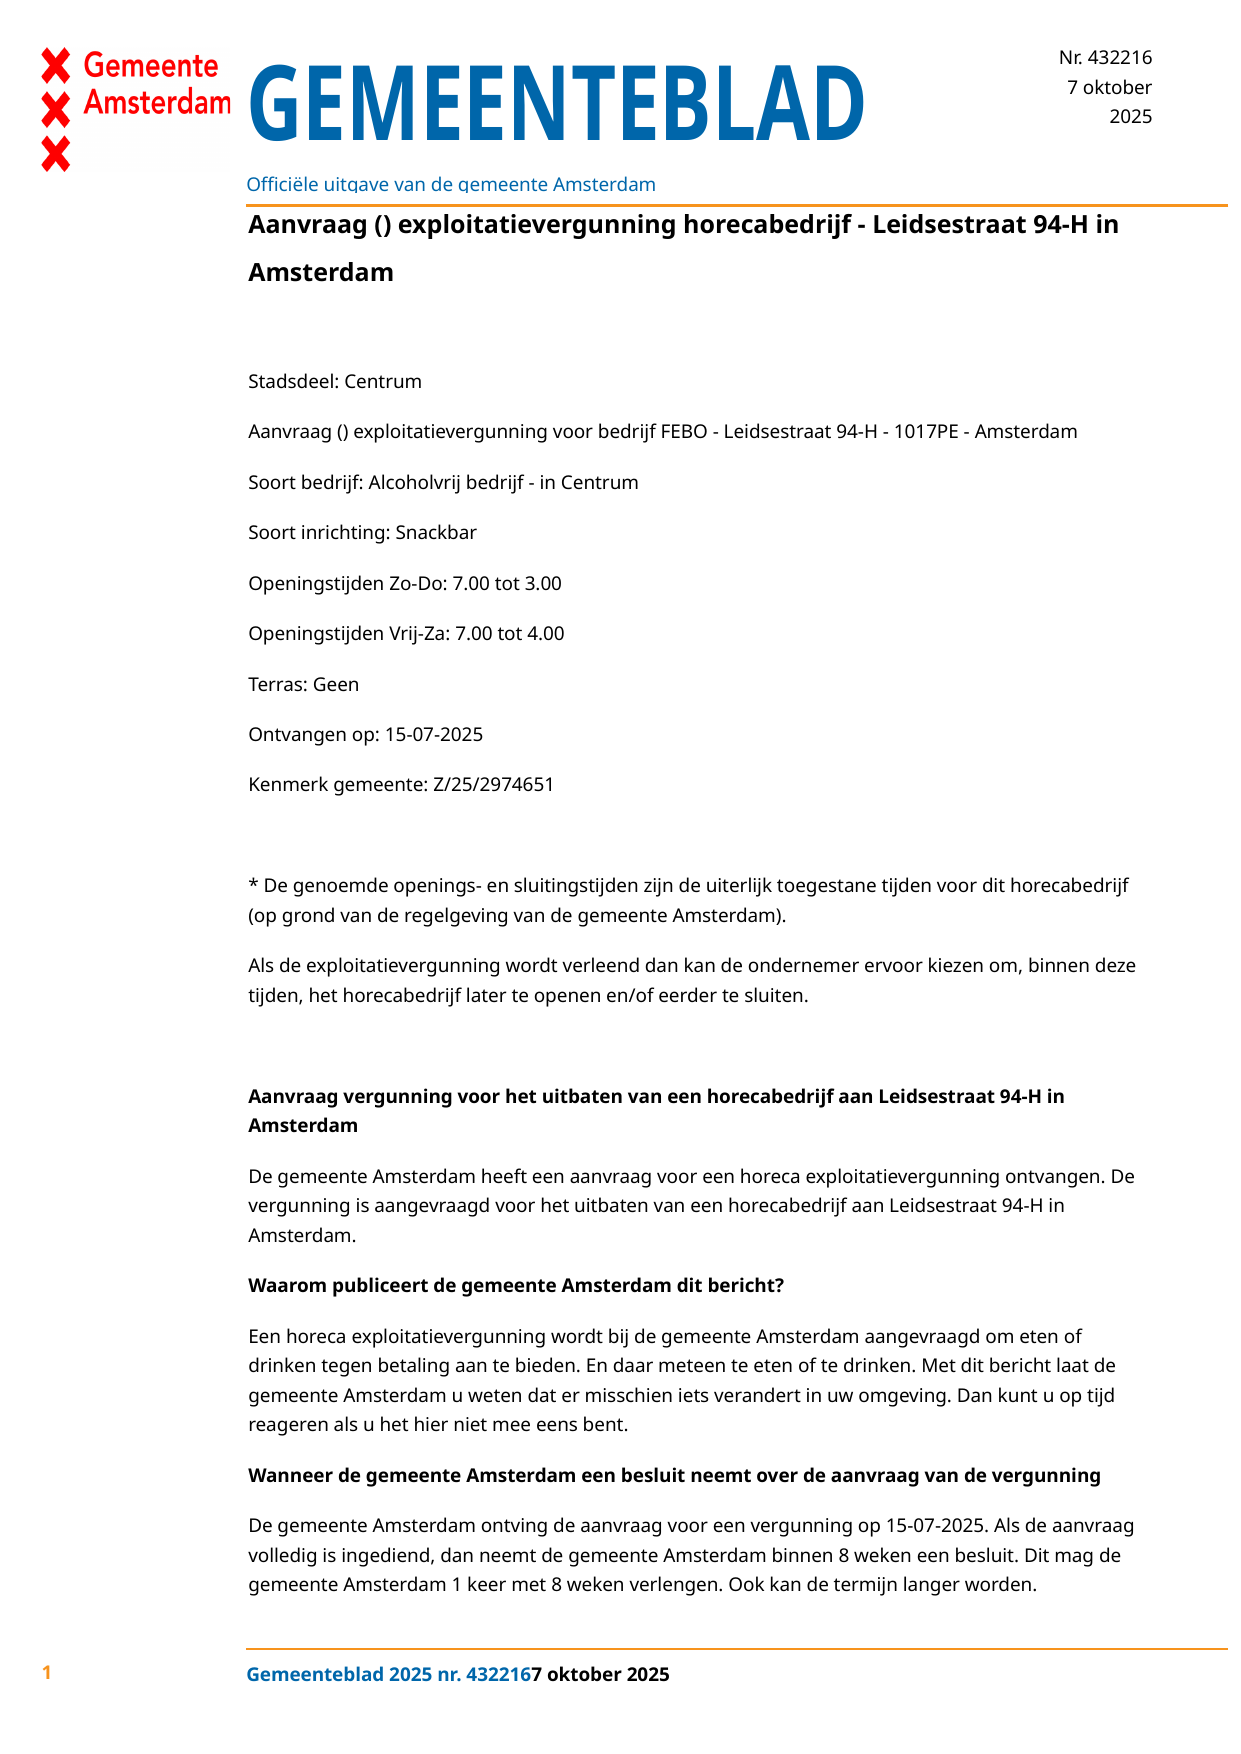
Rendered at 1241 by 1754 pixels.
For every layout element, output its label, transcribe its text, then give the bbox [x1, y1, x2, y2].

text Wanneer de gemeente Amsterdam een besluit neemt over de aanvraag van de vergunning [248, 1462, 1152, 1488]
text Stadsdeel: Centrum [248, 368, 1152, 394]
text De gemeente Amsterdam heeft een aanvraag voor een horeca exploitatievergunning ontvangen. De vergunning is aangevraagd voor het uitbaten van een horecabedrijf aan Leidsestraat 94-H in Amsterdam. [248, 1163, 1152, 1248]
text Terras: Geen [248, 671, 1152, 697]
text Als de exploitatievergunning wordt verleend dan kan de ondernemer ervoor kiezen om, binnen deze tijden, het horecabedrijf later te openen en/of eerder te sluiten. [248, 952, 1152, 1008]
text Aanvraag vergunning voor het uitbaten van een horecabedrijf aan Leidsestraat 94-H in Amsterdam [248, 1083, 1152, 1138]
text Waarom publiceert de gemeente Amsterdam dit bericht? [248, 1272, 1152, 1298]
text Soort bedrijf: Alcoholvrij bedrijf - in Centrum [248, 469, 1152, 495]
picture [41, 47, 231, 172]
text Ontvangen op: 15-07-2025 [248, 721, 1152, 747]
text Soort inrichting: Snackbar [248, 519, 1152, 545]
text Openingstijden Vrij-Za: 7.00 tot 4.00 [248, 620, 1152, 646]
text Aanvraag () exploitatievergunning voor bedrijf FEBO - Leidsestraat 94-H - 1017PE - Amsterdam [248, 419, 1152, 444]
text Openingstijden Zo-Do: 7.00 tot 3.00 [248, 570, 1152, 596]
text De gemeente Amsterdam ontving de aanvraag voor een vergunning op 15-07-2025. Als de aanvraag volledig is ingediend, dan neemt de gemeente Amsterdam binnen 8 weken een besluit. Dit mag de gemeente Amsterdam 1 keer met 8 weken verlengen. Ook kan de termijn langer worden. [248, 1512, 1152, 1597]
text Kenmerk gemeente: Z/25/2974651 [248, 772, 1152, 797]
text * De genoemde openings- en sluitingstijden zijn de uiterlijk toegestane tijden voor dit horecabedrijf (op grond van de regelgeving van de gemeente Amsterdam). [248, 872, 1152, 928]
text Aanvraag () exploitatievergunning horecabedrijf - Leidsestraat 94-H in Amsterdam [248, 207, 1152, 288]
text Een horeca exploitatievergunning wordt bij de gemeente Amsterdam aangevraagd om eten of drinken tegen betaling aan te bieden. En daar meteen te eten of te drinken. Met dit bericht laat de gemeente Amsterdam u weten dat er misschien iets verandert in uw omgeving. Dan kunt u op tijd reageren als u het hier niet mee eens bent. [248, 1323, 1152, 1437]
